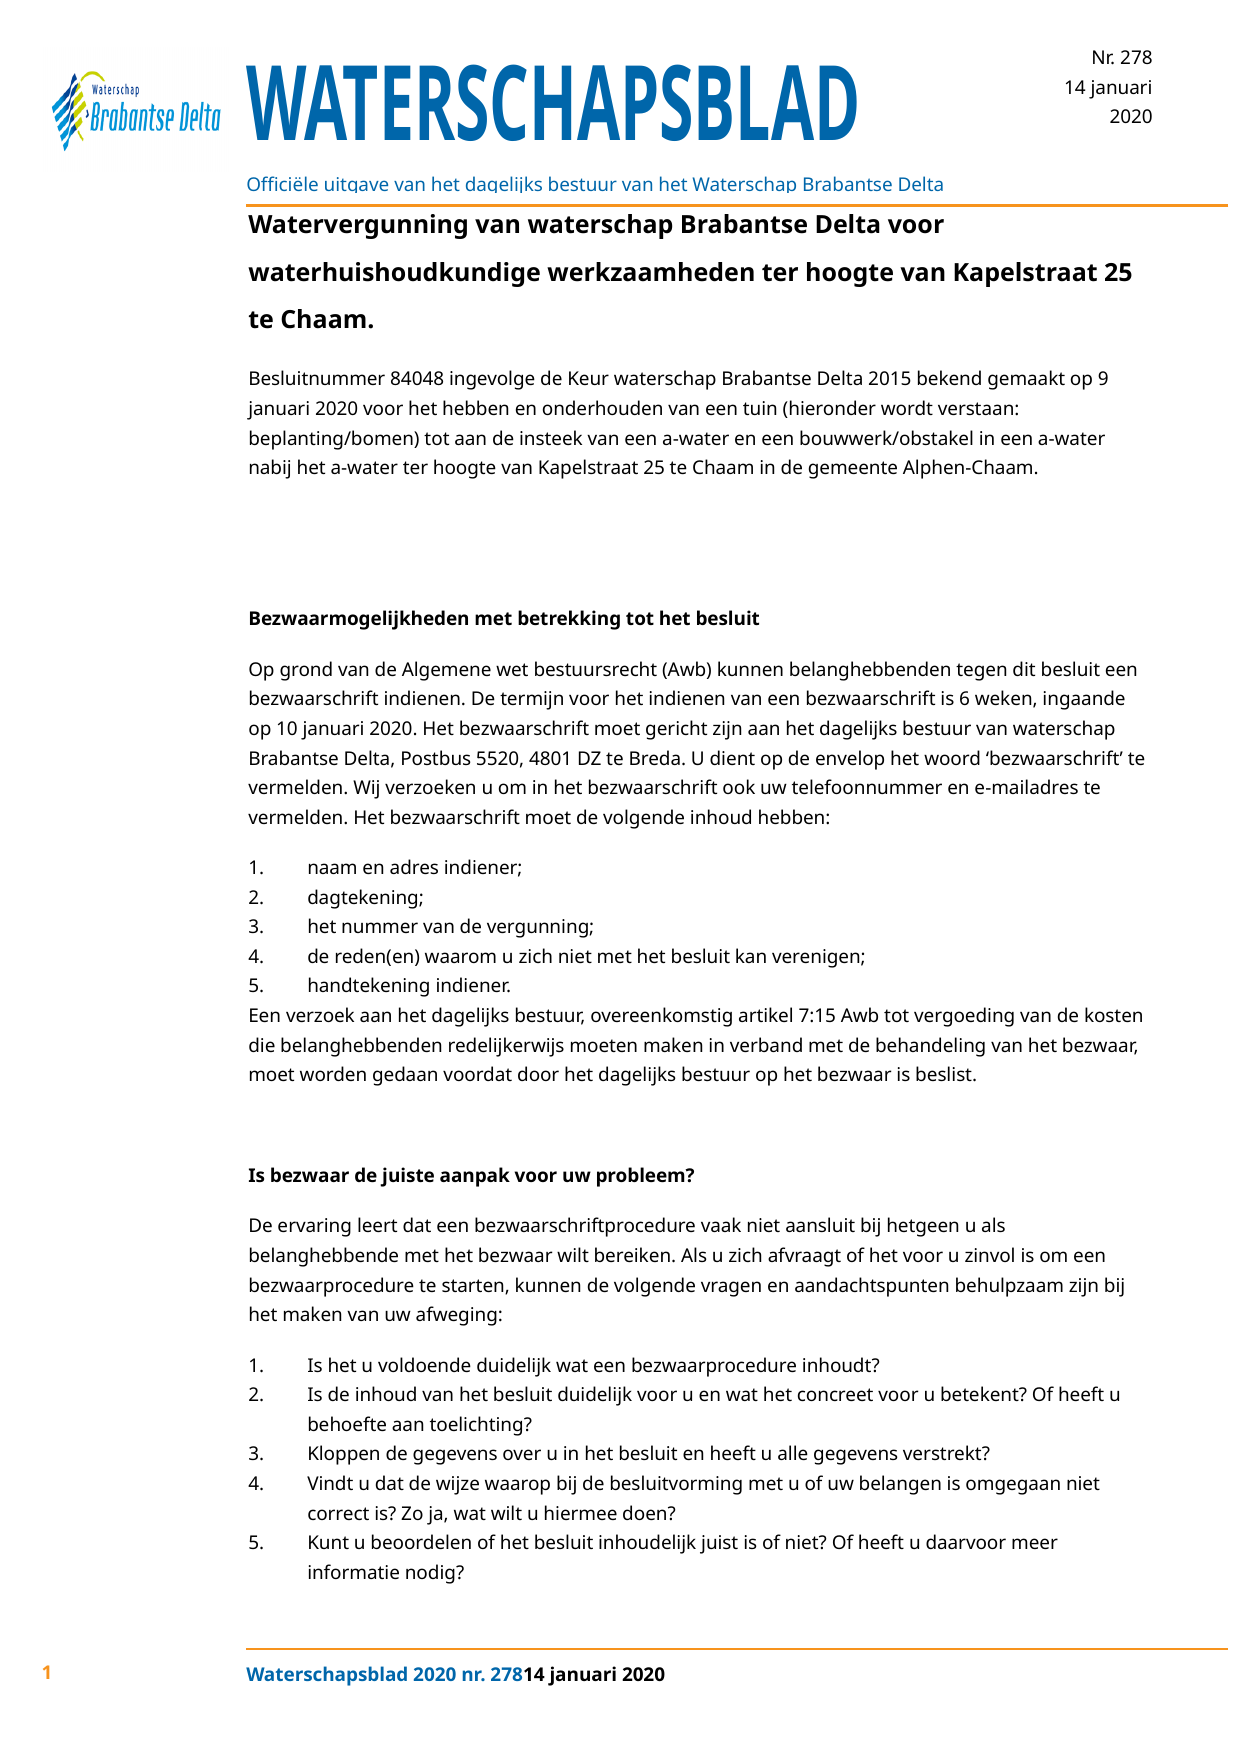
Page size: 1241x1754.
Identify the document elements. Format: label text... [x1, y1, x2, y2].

text Besluitnummer 84048 ingevolge de Keur waterschap Brabantse Delta 2015 bekend gemaakt op 9 januari 2020 voor het hebben en onderhouden van een tuin (hieronder wordt verstaan: beplanting/bomen) tot aan de insteek van een a-water en een bouwwerk/obstakel in een a-water nabij het a-water ter hoogte van Kapelstraat 25 te Chaam in de gemeente Alphen-Chaam. [248, 366, 1152, 480]
list het nummer van de vergunning; [248, 913, 1152, 939]
list Is de inhoud van het besluit duidelijk voor u en wat het concreet voor u betekent? Of heeft u behoefte aan toelichting? [248, 1381, 1152, 1437]
text Op grond van de Algemene wet bestuursrecht (Awb) kunnen belanghebbenden tegen dit besluit een bezwaarschrift indienen. De termijn voor het indienen van een bezwaarschrift is 6 weken, ingaande op 10 januari 2020. Het bezwaarschrift moet gericht zijn aan het dagelijks bestuur van waterschap Brabantse Delta, Postbus 5520, 4801 DZ te Breda. U dient op de envelop het woord ‘bezwaarschrift’ te vermelden. Wij verzoeken u om in het bezwaarschrift ook uw telefoonnummer en e‑mailadres te vermelden. Het bezwaarschrift moet de volgende inhoud hebben: [248, 656, 1152, 829]
list handtekening indiener. [248, 973, 1152, 998]
text Watervergunning van waterschap Brabantse Delta voor waterhuishoudkundige werkzaamheden ter hoogte van Kapelstraat 25 te Chaam. [248, 207, 1152, 336]
list naam en adres indiener; [248, 854, 1152, 880]
list Vindt u dat de wijze waarop bij de besluitvorming met u of uw belangen is omgegaan niet correct is? Zo ja, wat wilt u hiermee doen? [248, 1470, 1152, 1525]
picture [41, 47, 231, 172]
list dagtekening; [248, 884, 1152, 909]
text Een verzoek aan het dagelijks bestuur, overeenkomstig artikel 7:15 Awb tot vergoeding van de kosten die belanghebbenden redelijkerwijs moeten maken in verband met de behandeling van het bezwaar, moet worden gedaan voordat door het dagelijks bestuur op het bezwaar is beslist. [248, 1002, 1152, 1087]
list de reden(en) waarom u zich niet met het besluit kan verenigen; [248, 943, 1152, 969]
list Is het u voldoende duidelijk wat een bezwaarprocedure inhoudt? [248, 1352, 1152, 1377]
text Bezwaarmogelijkheden met betrekking tot het besluit [248, 606, 1152, 631]
text De ervaring leert dat een bezwaarschriftprocedure vaak niet aansluit bij hetgeen u als belanghebbende met het bezwaar wilt bereiken. Als u zich afvraagt of het voor u zinvol is om een bezwaarprocedure te starten, kunnen de volgende vragen en aandachtspunten behulpzaam zijn bij het maken van uw afweging: [248, 1213, 1152, 1327]
text Is bezwaar de juiste aanpak voor uw probleem? [248, 1162, 1152, 1188]
list Kunt u beoordelen of het besluit inhoudelijk juist is of niet? Of heeft u daarvoor meer informatie nodig? [248, 1529, 1152, 1584]
list Kloppen de gegevens over u in het besluit en heeft u alle gegevens verstrekt? [248, 1441, 1152, 1466]
